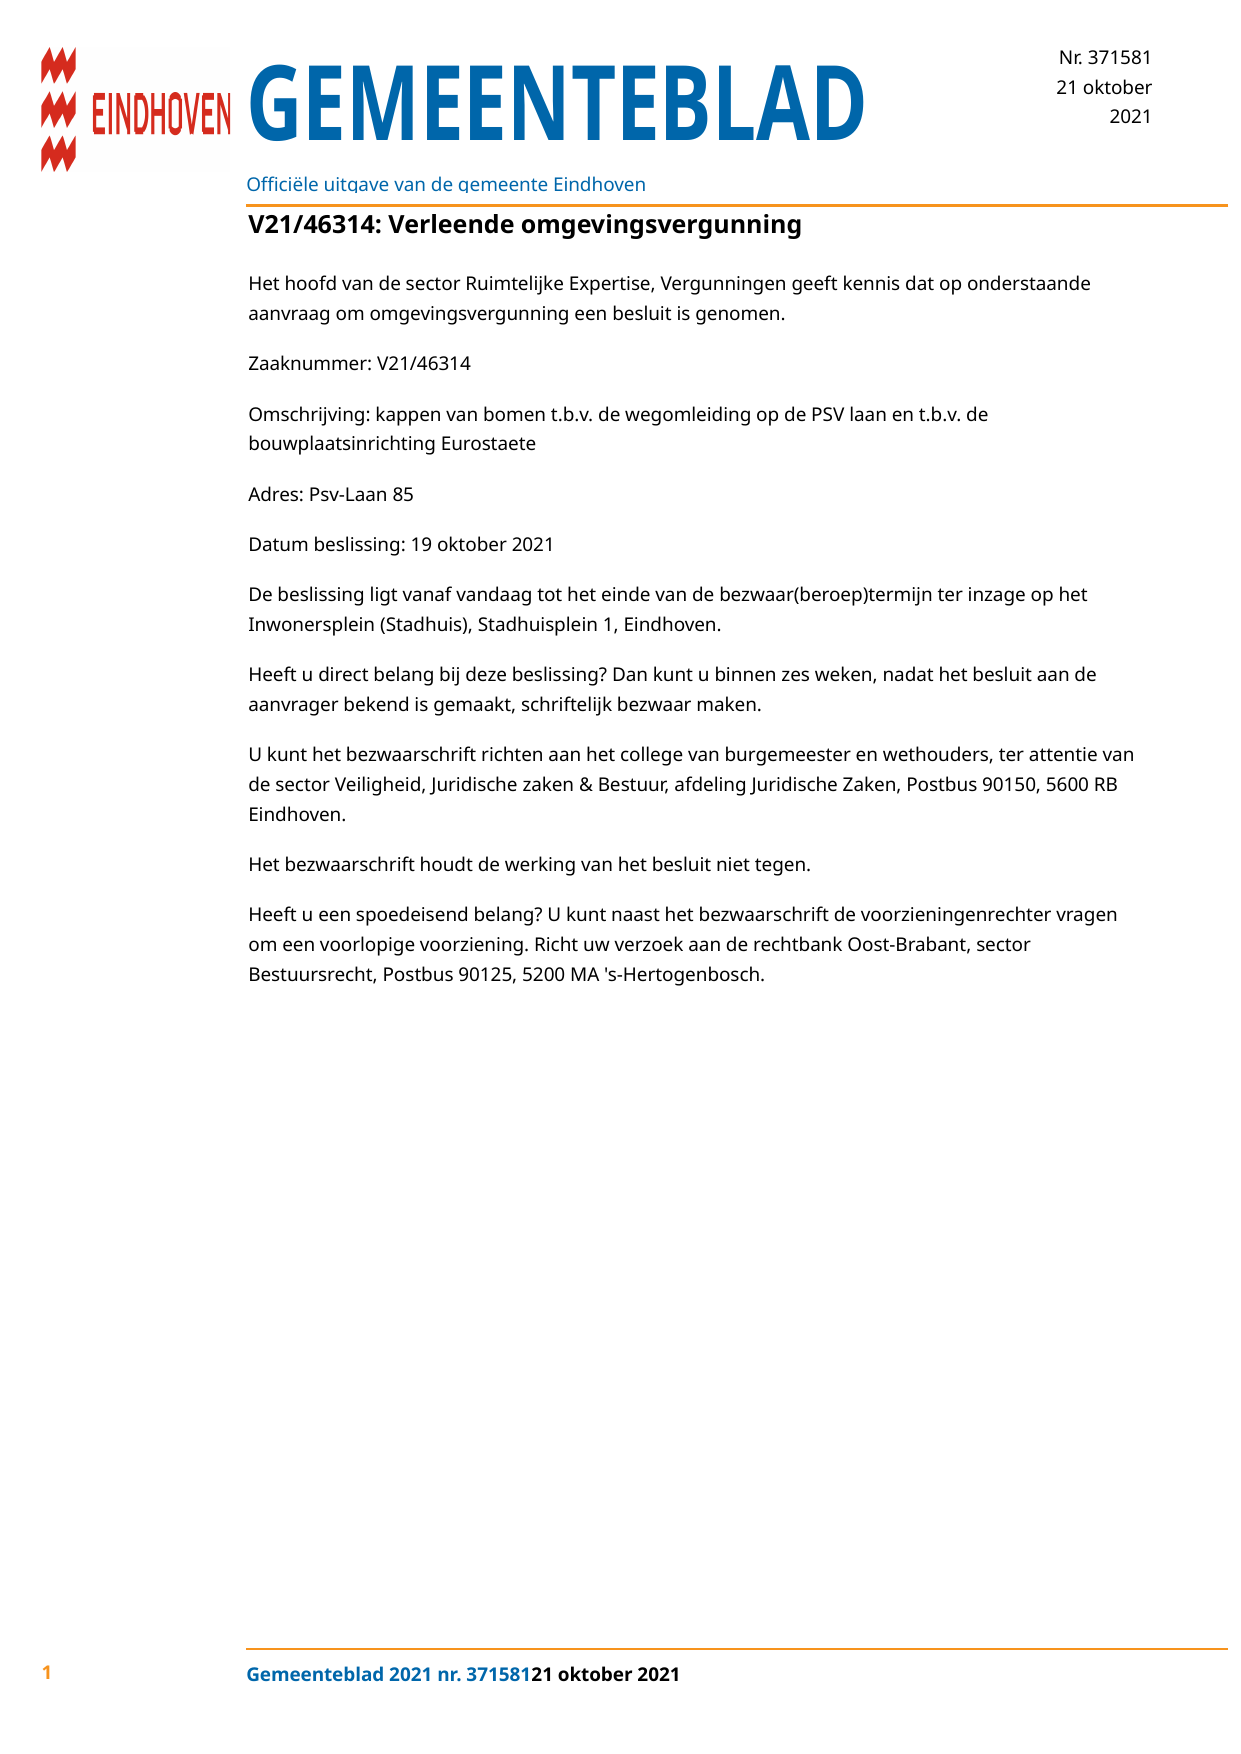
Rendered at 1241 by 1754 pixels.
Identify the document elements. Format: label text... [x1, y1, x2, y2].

text Omschrijving: kappen van bomen t.b.v. de wegomleiding op de PSV laan en t.b.v. de bouwplaatsinrichting Eurostaete [248, 401, 1152, 456]
text V21/46314: Verleende omgevingsvergunning [248, 207, 1152, 241]
picture [41, 47, 231, 172]
text Datum beslissing: 19 oktober 2021 [248, 531, 1152, 557]
text Zaaknummer: V21/46314 [248, 350, 1152, 376]
text Adres: Psv-Laan 85 [248, 481, 1152, 506]
text U kunt het bezwaarschrift richten aan het college van burgemeester en wethouders, ter attentie van de sector Veiligheid, Juridische zaken & Bestuur, afdeling Juridische Zaken, Postbus 90150, 5600 RB Eindhoven. [248, 742, 1152, 826]
text Het bezwaarschrift houdt de werking van het besluit niet tegen. [248, 851, 1152, 877]
text Het hoofd van de sector Ruimtelijke Expertise, Vergunningen geeft kennis dat op onderstaande aanvraag om omgevingsvergunning een besluit is genomen. [248, 270, 1152, 326]
text Heeft u een spoedeisend belang? U kunt naast het bezwaarschrift de voorzieningenrechter vragen om een voorlopige voorziening. Richt uw verzoek aan de rechtbank Oost-Brabant, sector Bestuursrecht, Postbus 90125, 5200 MA 's-Hertogenbosch. [248, 902, 1152, 986]
text Heeft u direct belang bij deze beslissing? Dan kunt u binnen zes weken, nadat het besluit aan de aanvrager bekend is gemaakt, schriftelijk bezwaar maken. [248, 662, 1152, 717]
text De beslissing ligt vanaf vandaag tot het einde van de bezwaar(beroep)termijn ter inzage op het Inwonersplein (Stadhuis), Stadhuisplein 1, Eindhoven. [248, 582, 1152, 637]
